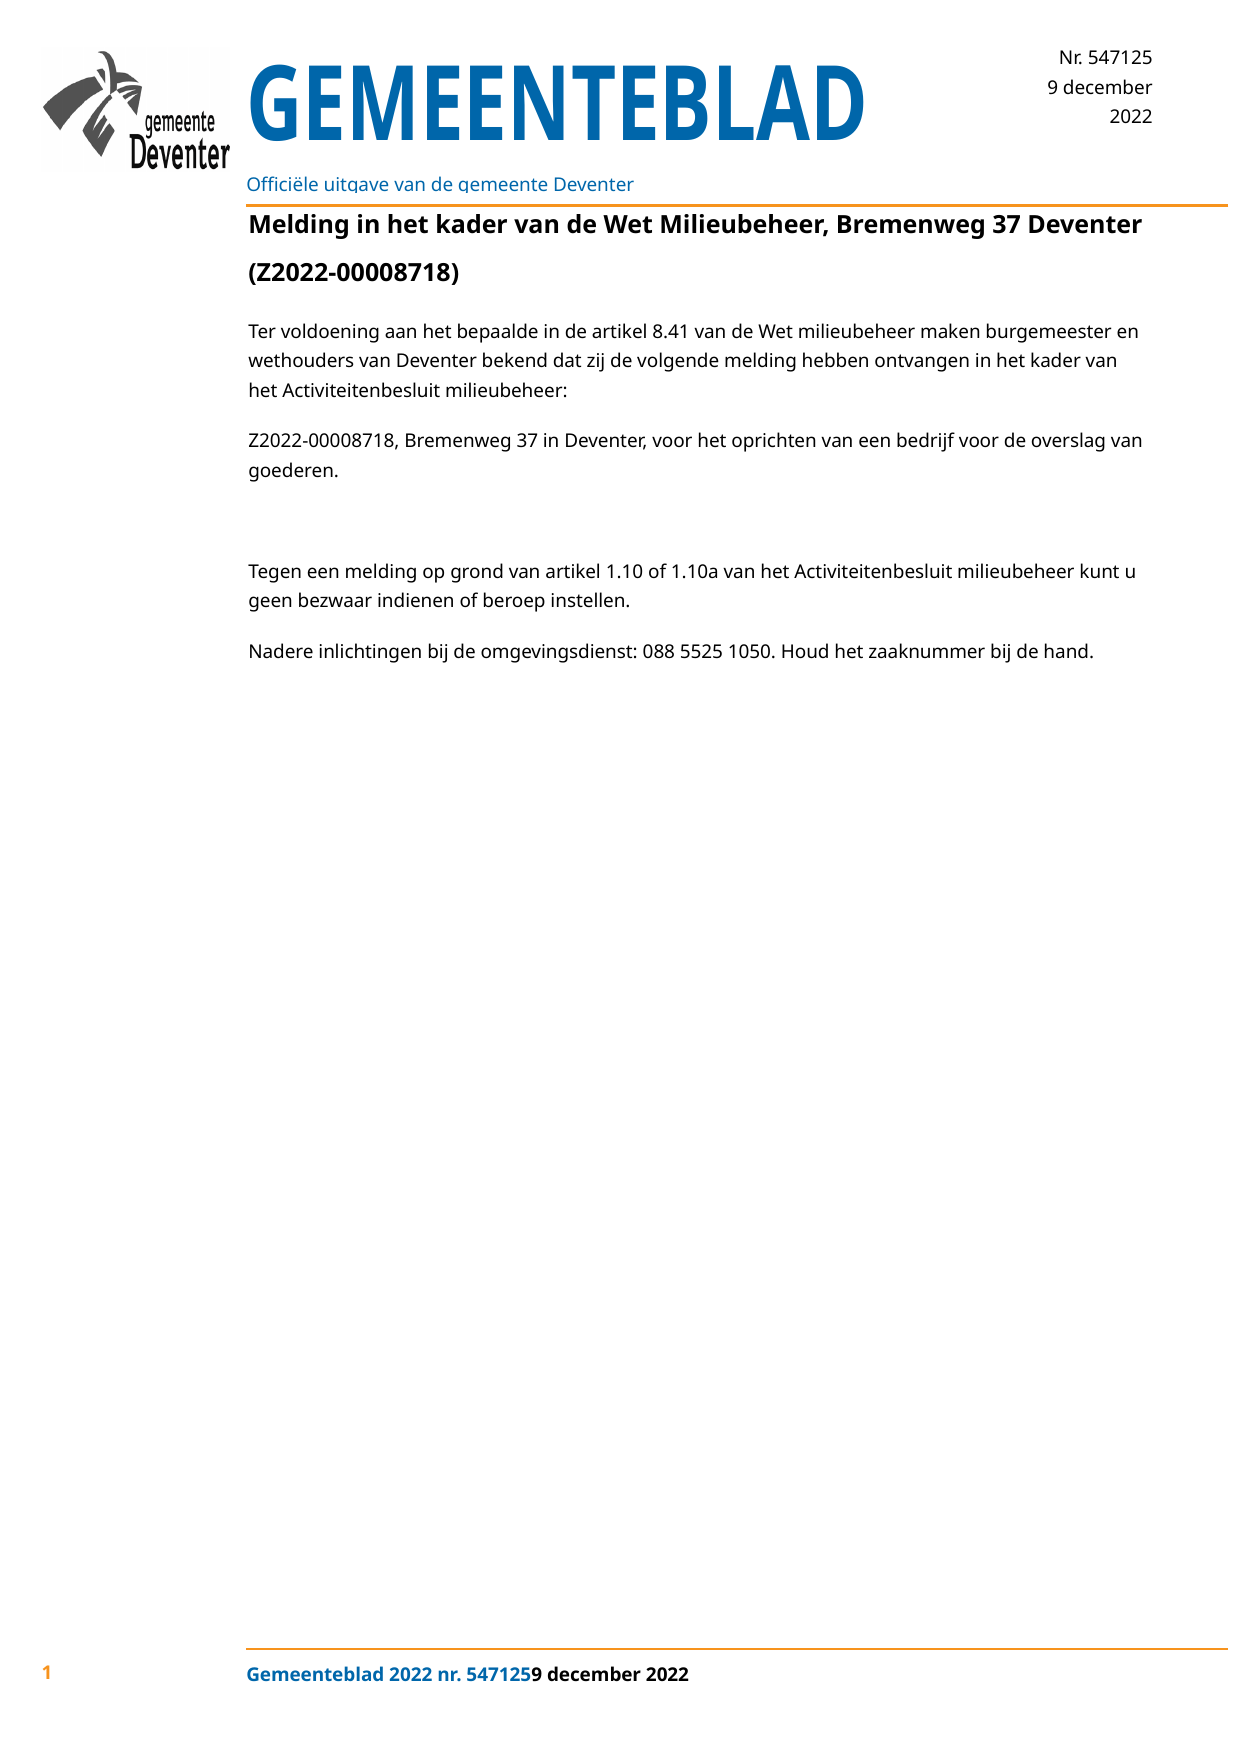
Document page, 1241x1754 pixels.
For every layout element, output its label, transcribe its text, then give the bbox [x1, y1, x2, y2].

text Melding in het kader van de Wet Milieubeheer, Bremenweg 37 Deventer (Z2022-00008718) [248, 207, 1152, 288]
text Ter voldoening aan het bepaalde in de artikel 8.41 van de Wet milieubeheer maken burgemeester en wethouders van Deventer bekend dat zij de volgende melding hebben ontvangen in het kader van het Activiteitenbesluit milieubeheer: [248, 318, 1152, 403]
text Tegen een melding op grond van artikel 1.10 of 1.10a van het Activiteitenbesluit milieubeheer kunt u geen bezwaar indienen of beroep instellen. [248, 558, 1152, 613]
text Z2022-00008718, Bremenweg 37 in Deventer, voor het oprichten van een bedrijf voor de overslag van goederen. [248, 427, 1152, 483]
picture [41, 47, 231, 172]
text Nadere inlichtingen bij de omgevingsdienst: 088 5525 1050. Houd het zaaknummer bij de hand. [248, 638, 1152, 664]
